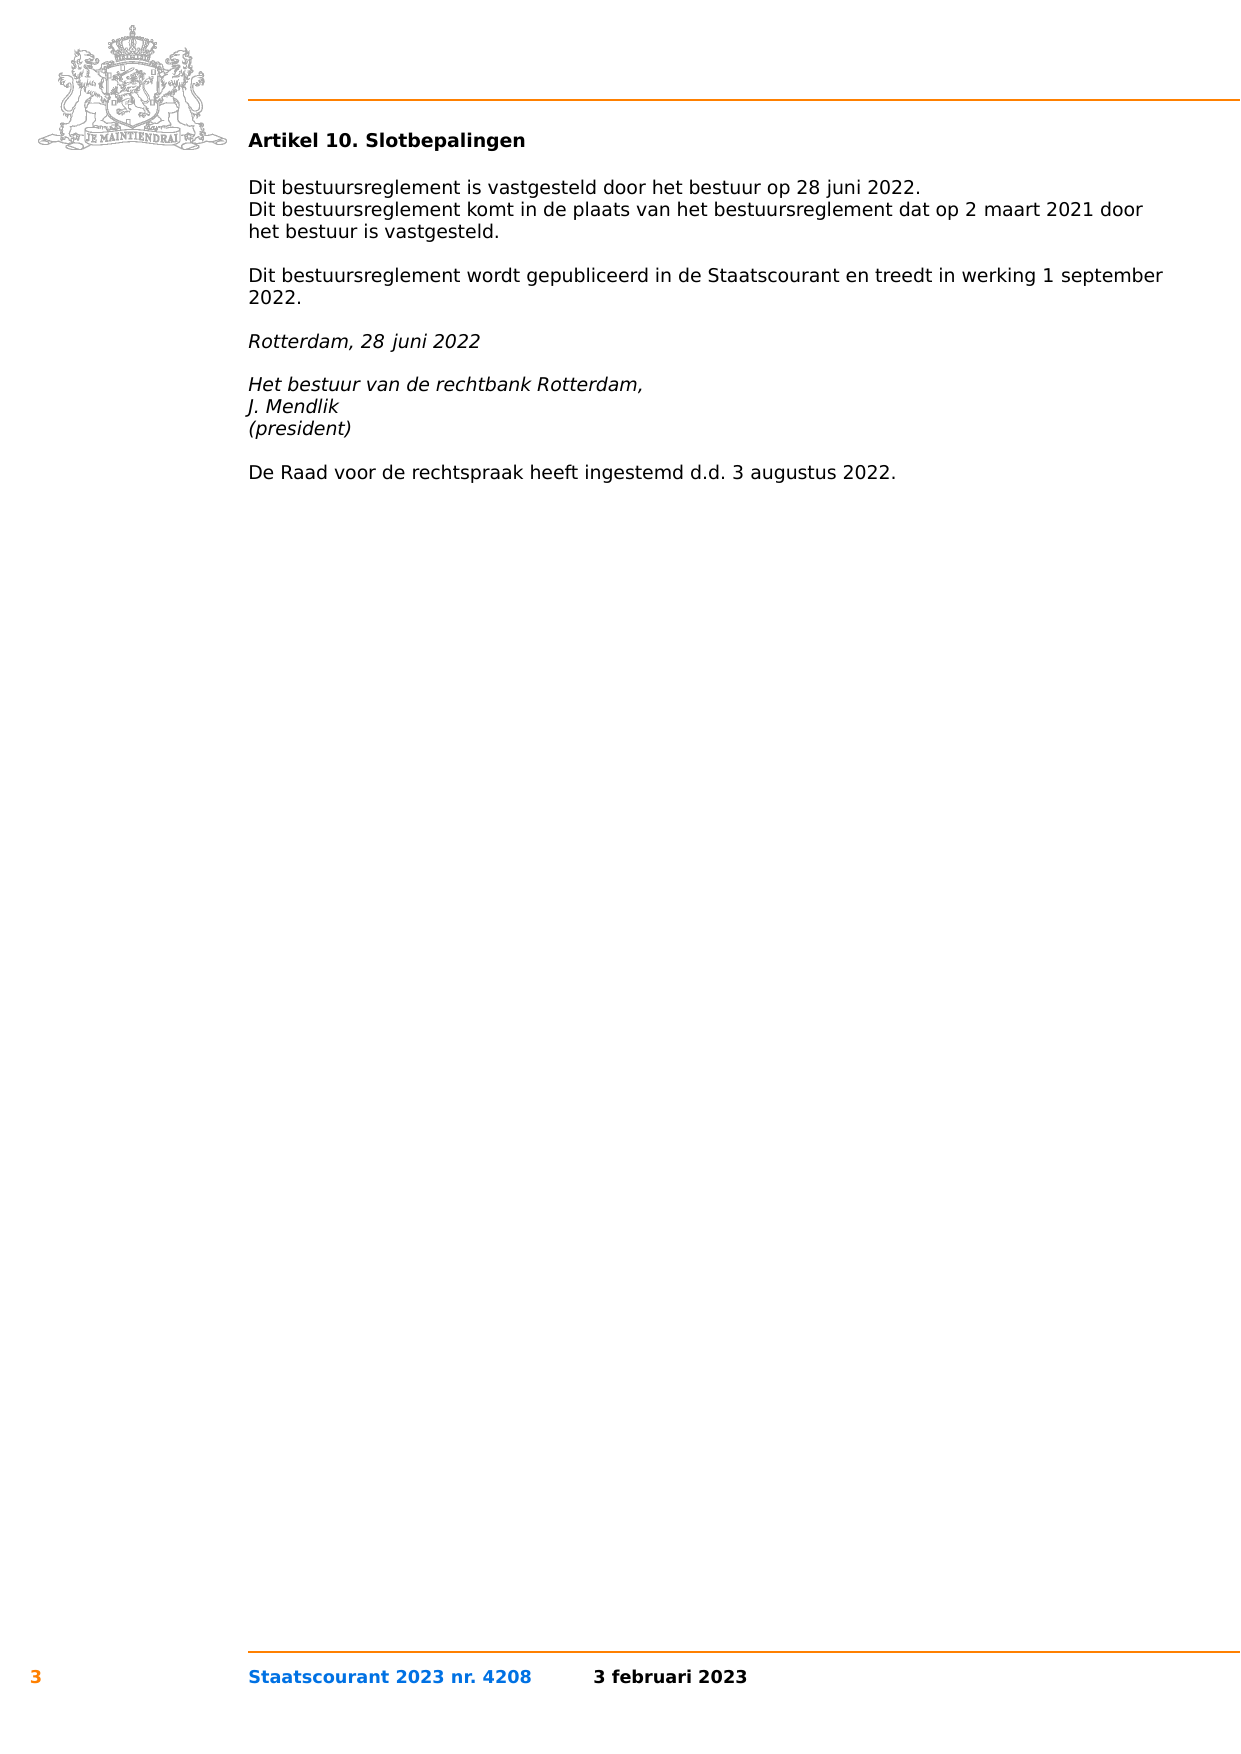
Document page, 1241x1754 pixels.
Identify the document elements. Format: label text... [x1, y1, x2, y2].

text Het bestuur van de rechtbank Rotterdam, J. Mendlik (president) [248, 374, 1163, 440]
picture [38, 25, 227, 150]
text Dit bestuursreglement wordt gepubliceerd in de Staatscourant en treedt in werking 1 september 2022. [248, 265, 1163, 309]
text De Raad voor de rechtspraak heeft ingestemd d.d. 3 augustus 2022. [248, 462, 1163, 484]
text Dit bestuursreglement is vastgesteld door het bestuur op 28 juni 2022. [248, 177, 1163, 199]
text Dit bestuursreglement komt in de plaats van het bestuursreglement dat op 2 maart 2021 door het bestuur is vastgesteld. [248, 199, 1163, 243]
text Rotterdam, 28 juni 2022 [248, 331, 1163, 352]
subtitle Artikel 10. Slotbepalingen [248, 130, 1163, 152]
